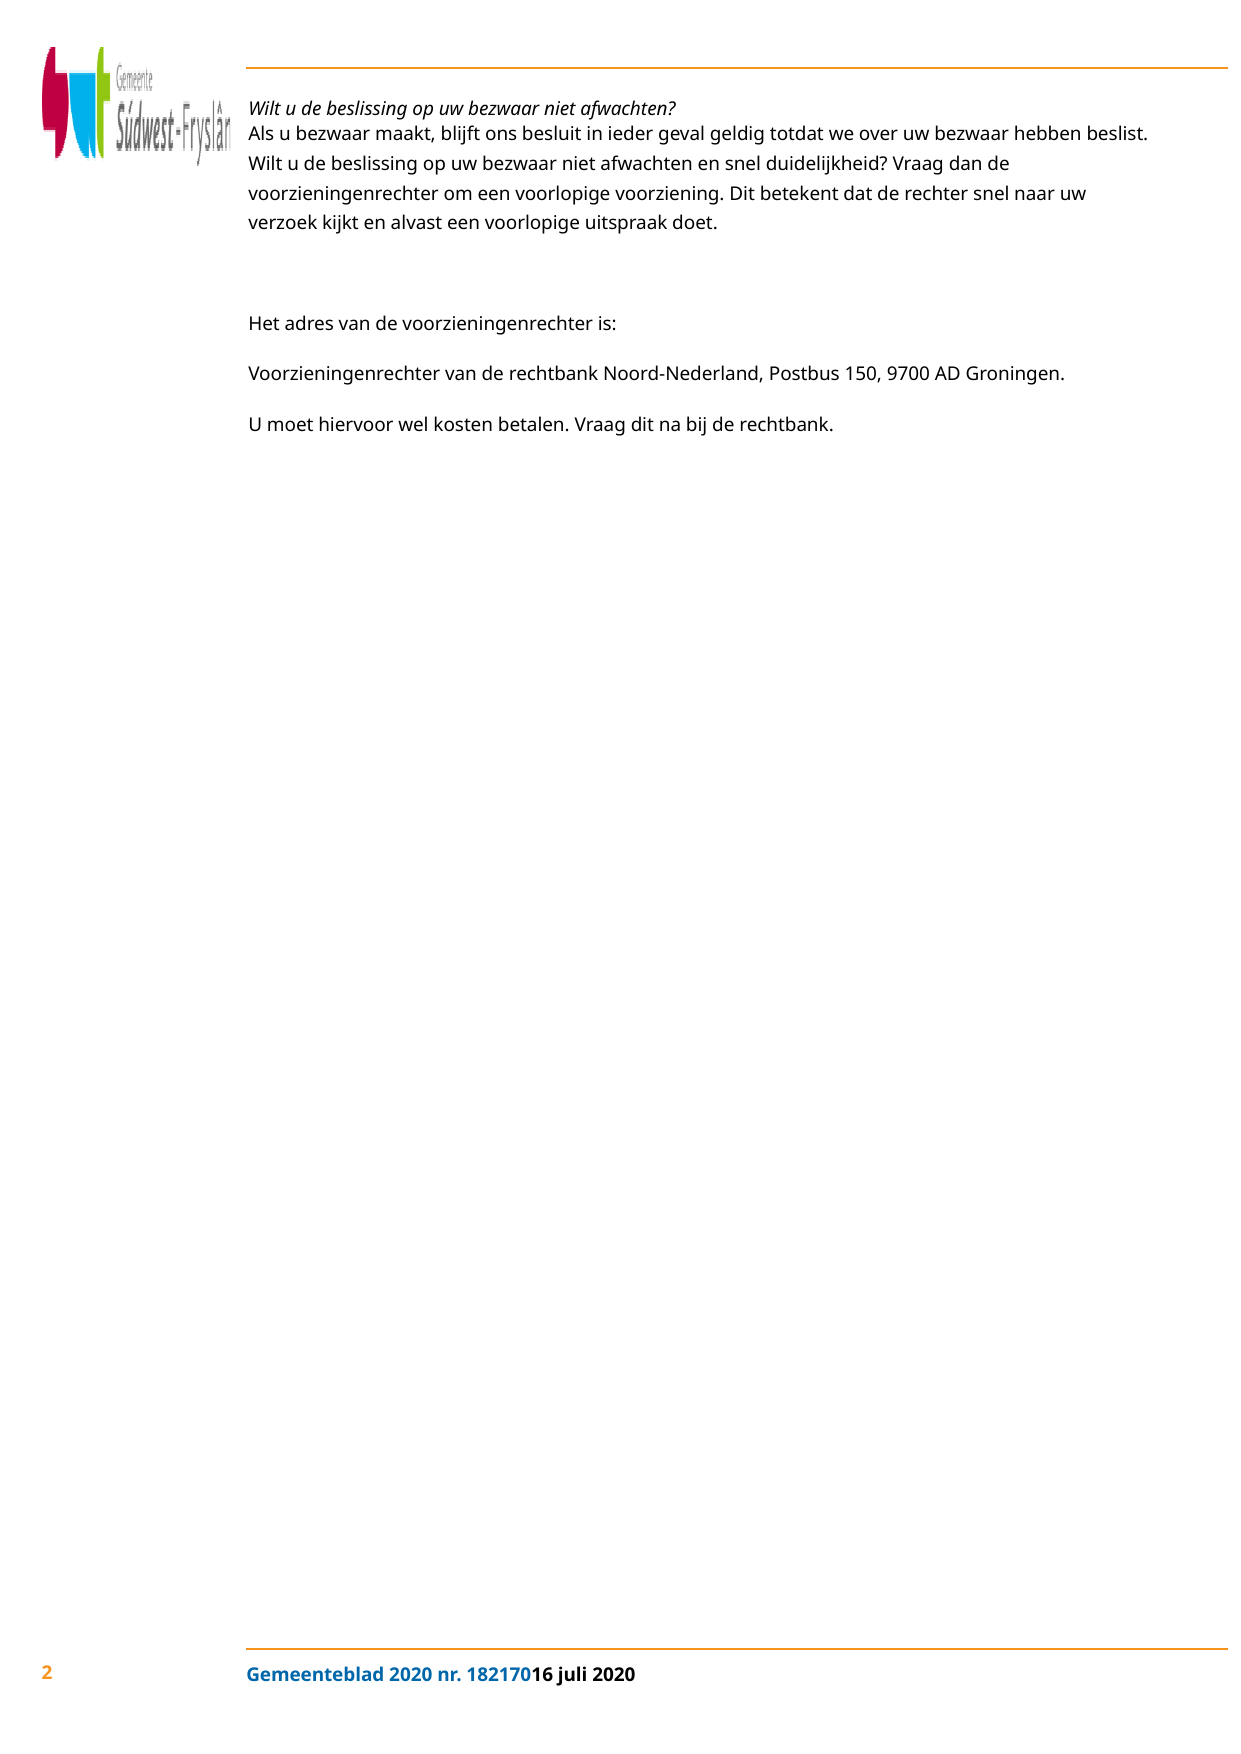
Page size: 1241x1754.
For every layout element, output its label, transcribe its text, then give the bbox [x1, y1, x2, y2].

text Als u bezwaar maakt, blijft ons besluit in ieder geval geldig totdat we over uw bezwaar hebben beslist. Wilt u de beslissing op uw bezwaar niet afwachten en snel duidelijkheid? Vraag dan de voorzieningenrechter om een voorlopige voorziening. Dit betekent dat de rechter snel naar uw verzoek kijkt en alvast een voorlopige uitspraak doet. [248, 121, 1152, 235]
text U moet hiervoor wel kosten betalen. Vraag dit na bij de rechtbank. [248, 411, 1152, 437]
text Voorzieningenrechter van de rechtbank Noord-Nederland, Postbus 150, 9700 AD Groningen. [248, 361, 1152, 386]
text Wilt u de beslissing op uw bezwaar niet afwachten? [248, 95, 1152, 121]
text Het adres van de voorzieningenrechter is: [248, 310, 1152, 336]
picture [41, 47, 231, 172]
